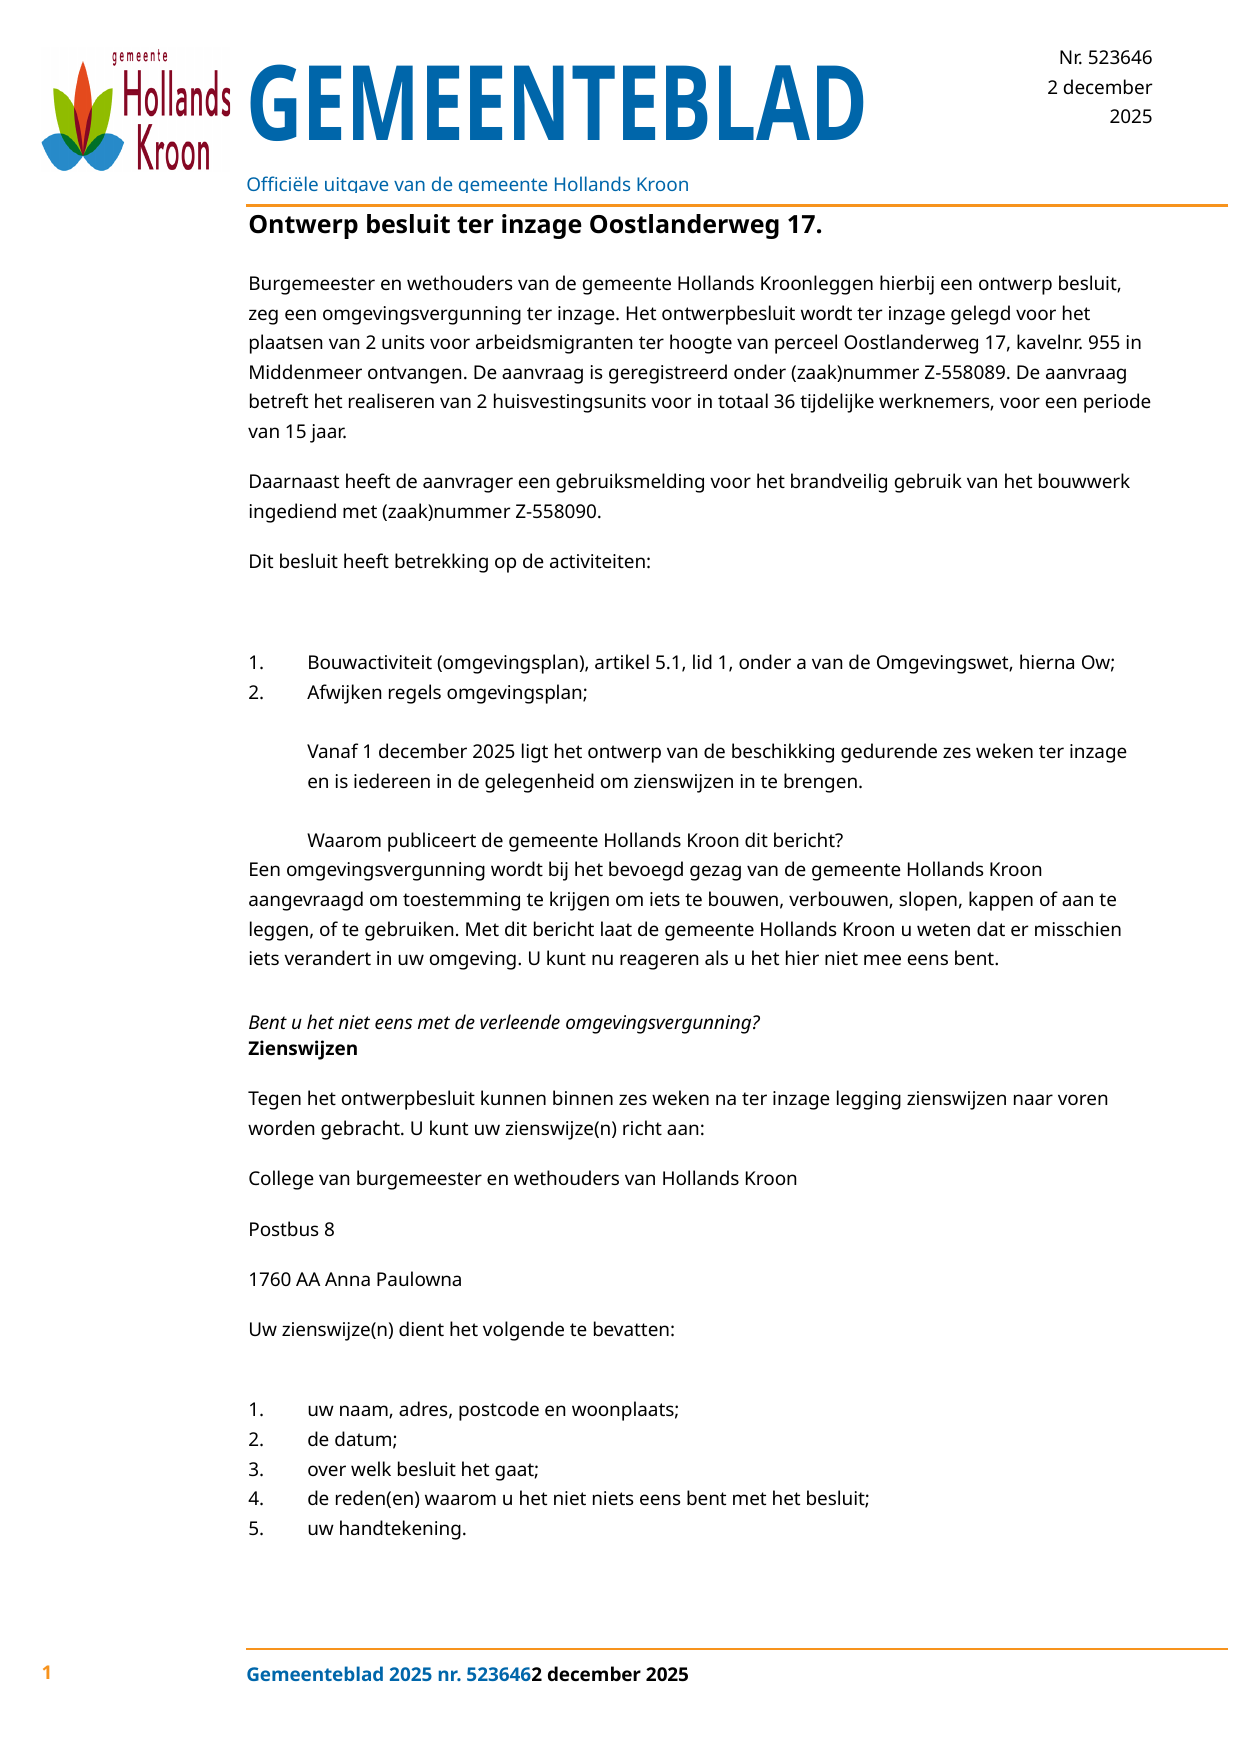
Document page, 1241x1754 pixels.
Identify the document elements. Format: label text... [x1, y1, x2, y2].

text Bent u het niet eens met de verleende omgevingsvergunning? [248, 1009, 1152, 1035]
list Afwijken regels omgevingsplan; [248, 679, 1152, 705]
list de datum; [248, 1426, 1152, 1452]
list uw naam, adres, postcode en woonplaats; [248, 1397, 1152, 1422]
list over welk besluit het gaat; [248, 1456, 1152, 1482]
text Zienswijzen [248, 1035, 1152, 1061]
text Dit besluit heeft betrekking op de activiteiten: [248, 549, 1152, 574]
text 1760 AA Anna Paulowna [248, 1266, 1152, 1292]
list Waarom publiceert de gemeente Hollands Kroon dit bericht? [248, 827, 1152, 853]
list Bouwactiviteit (omgevingsplan), artikel 5.1, lid 1, onder a van de Omgevingswet, hierna Ow; [248, 649, 1152, 675]
list Vanaf 1 december 2025 ligt het ontwerp van de beschikking gedurende zes weken ter inzage en is iedereen in de gelegenheid om zienswijzen in te brengen. [248, 738, 1152, 793]
text Tegen het ontwerpbesluit kunnen binnen zes weken na ter inzage legging zienswijzen naar voren worden gebracht. U kunt uw zienswijze(n) richt aan: [248, 1085, 1152, 1141]
list uw handtekening. [248, 1515, 1152, 1541]
text Postbus 8 [248, 1216, 1152, 1242]
list de reden(en) waarom u het niet niets eens bent met het besluit; [248, 1485, 1152, 1511]
text Burgemeester en wethouders van de gemeente Hollands Kroonleggen hierbij een ontwerp besluit, zeg een omgevingsvergunning ter inzage. Het ontwerpbesluit wordt ter inzage gelegd voor het plaatsen van 2 units voor arbeidsmigranten ter hoogte van perceel Oostlanderweg 17, kavelnr. 955 in Middenmeer ontvangen. De aanvraag is geregistreerd onder (zaak)nummer Z-558089. De aanvraag betreft het realiseren van 2 huisvestingsunits voor in totaal 36 tijdelijke werknemers, voor een periode van 15 jaar. [248, 270, 1152, 444]
text Ontwerp besluit ter inzage Oostlanderweg 17. [248, 207, 1152, 241]
text Daarnaast heeft de aanvrager een gebruiksmelding voor het brandveilig gebruik van het bouwwerk ingediend met (zaak)nummer Z-558090. [248, 469, 1152, 524]
text Een omgevingsvergunning wordt bij het bevoegd gezag van de gemeente Hollands Kroon aangevraagd om toestemming te krijgen om iets te bouwen, verbouwen, slopen, kappen of aan te leggen, of te gebruiken. Met dit bericht laat de gemeente Hollands Kroon u weten dat er misschien iets verandert in uw omgeving. U kunt nu reageren als u het hier niet mee eens bent. [248, 857, 1152, 971]
picture [41, 47, 231, 172]
text Uw zienswijze(n) dient het volgende te bevatten: [248, 1317, 1152, 1342]
text College van burgemeester en wethouders van Hollands Kroon [248, 1165, 1152, 1191]
